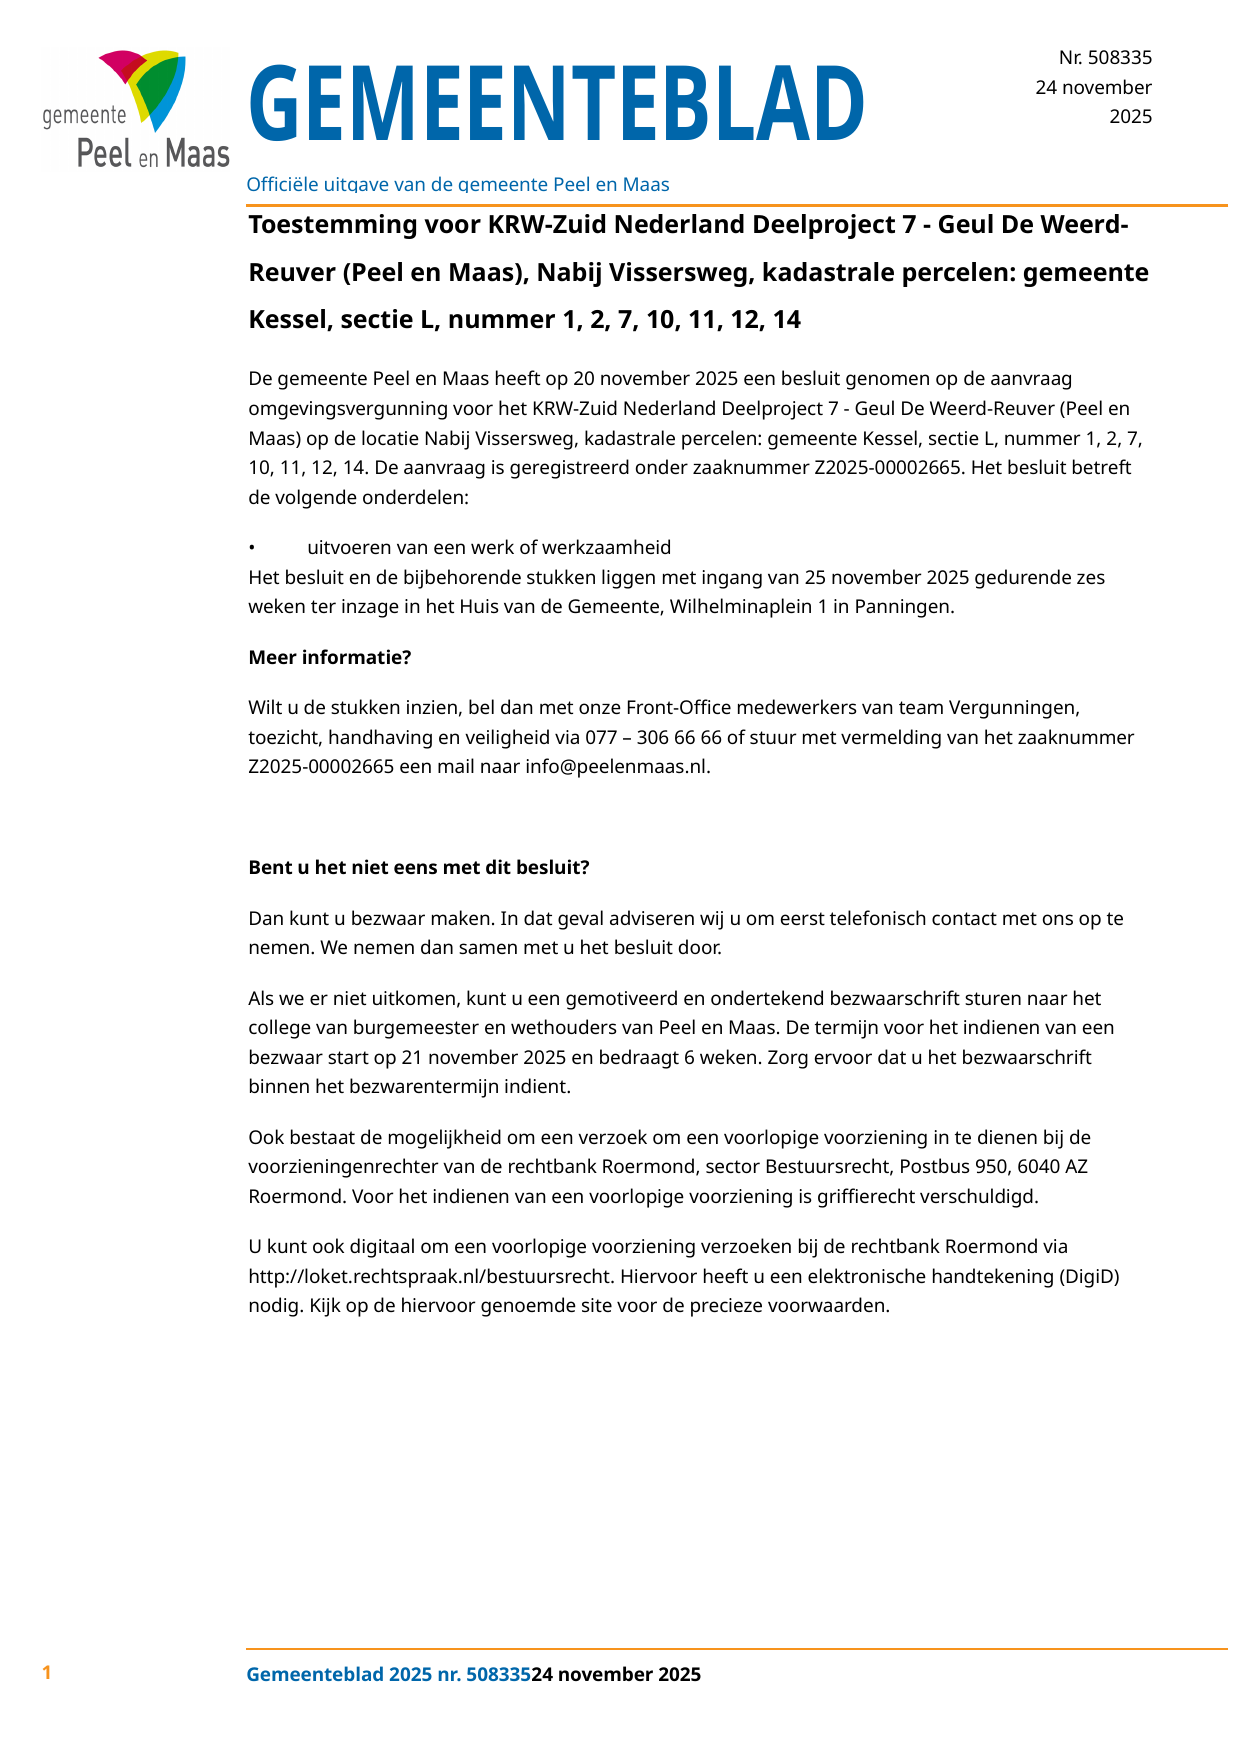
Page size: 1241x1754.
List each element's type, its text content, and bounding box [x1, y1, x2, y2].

text Het besluit en de bijbehorende stukken liggen met ingang van 25 november 2025 gedurende zes weken ter inzage in het Huis van de Gemeente, Wilhelminaplein 1 in Panningen. [248, 564, 1152, 619]
text De gemeente Peel en Maas heeft op 20 november 2025 een besluit genomen op de aanvraag omgevingsvergunning voor het KRW-Zuid Nederland Deelproject 7 - Geul De Weerd-Reuver (Peel en Maas) op de locatie Nabij Vissersweg, kadastrale percelen: gemeente Kessel, sectie L, nummer 1, 2, 7, 10, 11, 12, 14. De aanvraag is geregistreerd onder zaaknummer Z2025-00002665. Het besluit betreft de volgende onderdelen: [248, 366, 1152, 509]
text Toestemming voor KRW-Zuid Nederland Deelproject 7 - Geul De Weerd-Reuver (Peel en Maas), Nabij Vissersweg, kadastrale percelen: gemeente Kessel, sectie L, nummer 1, 2, 7, 10, 11, 12, 14 [248, 207, 1152, 336]
text Als we er niet uitkomen, kunt u een gemotiveerd en ondertekend bezwaarschrift sturen naar het college van burgemeester en wethouders van Peel en Maas. De termijn voor het indienen van een bezwaar start op 21 november 2025 en bedraagt 6 weken. Zorg ervoor dat u het bezwaarschrift binnen het bezwarentermijn indient. [248, 985, 1152, 1099]
text Bent u het niet eens met dit besluit? [248, 854, 1152, 880]
text Dan kunt u bezwaar maken. In dat geval adviseren wij u om eerst telefonisch contact met ons op te nemen. We nemen dan samen met u het besluit door. [248, 905, 1152, 960]
picture [41, 47, 231, 172]
text U kunt ook digitaal om een voorlopige voorziening verzoeken bij de rechtbank Roermond via http://loket.rechtspraak.nl/bestuursrecht. Hiervoor heeft u een elektronische handtekening (DigiD) nodig. Kijk op de hiervoor genoemde site voor de precieze voorwaarden. [248, 1233, 1152, 1318]
text Meer informatie? [248, 644, 1152, 669]
text Wilt u de stukken inzien, bel dan met onze Front-Office medewerkers van team Vergunningen, toezicht, handhaving en veiligheid via 077 – 306 66 66 of stuur met vermelding van het zaaknummer Z2025-00002665 een mail naar info@peelenmaas.nl. [248, 694, 1152, 779]
list uitvoeren van een werk of werkzaamheid [248, 534, 1152, 560]
text Ook bestaat de mogelijkheid om een verzoek om een voorlopige voorziening in te dienen bij de voorzieningenrechter van de rechtbank Roermond, sector Bestuursrecht, Postbus 950, 6040 AZ Roermond. Voor het indienen van een voorlopige voorziening is griffierecht verschuldigd. [248, 1124, 1152, 1209]
